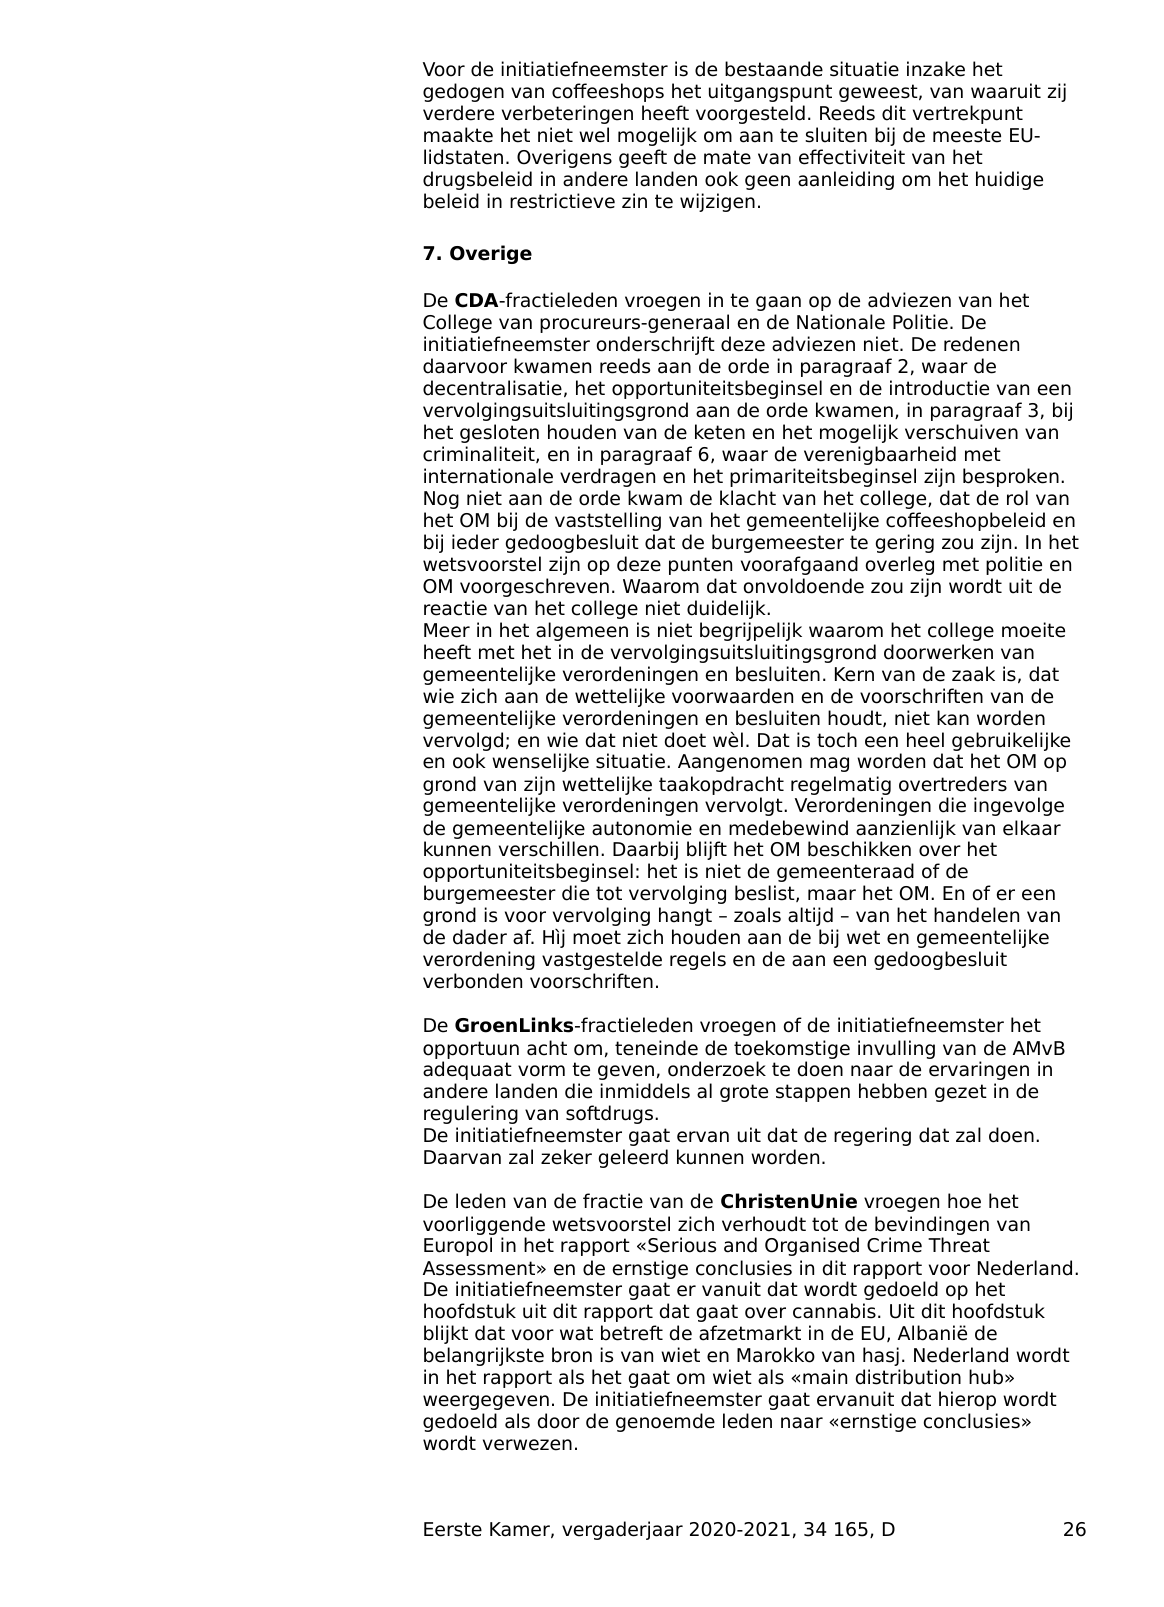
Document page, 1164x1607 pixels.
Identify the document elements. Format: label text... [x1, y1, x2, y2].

text Nog niet aan de orde kwam de klacht van het college, dat de rol van het OM bij de vaststelling van het gemeentelijke coffeeshopbeleid en bij ieder gedoogbesluit dat de burgemeester te gering zou zijn. In het wetsvoorstel zijn op deze punten voorafgaand overleg met politie en OM voorgeschreven. Waarom dat onvoldoende zou zijn wordt uit de reactie van het college niet duidelijk. [422, 488, 1087, 619]
text De leden van de fractie van de ChristenUnie vroegen hoe het voorliggende wetsvoorstel zich verhoudt tot de bevindingen van Europol in het rapport «Serious and Organised Crime Threat Assessment» en de ernstige conclusies in dit rapport voor Nederland. De initiatiefneemster gaat er vanuit dat wordt gedoeld op het hoofdstuk uit dit rapport dat gaat over cannabis. Uit dit hoofdstuk blijkt dat voor wat betreft de afzetmarkt in de EU, Albanië de belangrijkste bron is van wiet en Marokko van hasj. Nederland wordt in het rapport als het gaat om wiet als «main distribution hub» weergegeven. De initiatiefneemster gaat ervanuit dat hierop wordt gedoeld als door de genoemde leden naar «ernstige conclusies» wordt verwezen. [422, 1191, 1087, 1455]
text Meer in het algemeen is niet begrijpelijk waarom het college moeite heeft met het in de vervolgingsuitsluitingsgrond doorwerken van gemeentelijke verordeningen en besluiten. Kern van de zaak is, dat wie zich aan de wettelijke voorwaarden en de voorschriften van de gemeentelijke verordeningen en besluiten houdt, niet kan worden vervolgd; en wie dat niet doet wèl. Dat is toch een heel gebruikelijke en ook wenselijke situatie. Aangenomen mag worden dat het OM op grond van zijn wettelijke taakopdracht regelmatig overtreders van gemeentelijke verordeningen vervolgt. Verordeningen die ingevolge de gemeentelijke autonomie en medebewind aanzienlijk van elkaar kunnen verschillen. Daarbij blijft het OM beschikken over het opportuniteitsbeginsel: het is niet de gemeenteraad of de burgemeester die tot vervolging beslist, maar het OM. En of er een grond is voor vervolging hangt – zoals altijd – van het handelen van de dader af. Hìj moet zich houden aan de bij wet en gemeentelijke verordening vastgestelde regels en de aan een gedoogbesluit verbonden voorschriften. [422, 619, 1087, 993]
subtitle 7. Overige [422, 243, 1087, 265]
text De GroenLinks-fractieleden vroegen of de initiatiefneemster het opportuun acht om, teneinde de toekomstige invulling van de AMvB adequaat vorm te geven, onderzoek te doen naar de ervaringen in andere landen die inmiddels al grote stappen hebben gezet in de regulering van softdrugs. [422, 1015, 1087, 1125]
text De CDA-fractieleden vroegen in te gaan op de adviezen van het College van procureurs-generaal en de Nationale Politie. De initiatiefneemster onderschrijft deze adviezen niet. De redenen daarvoor kwamen reeds aan de orde in paragraaf 2, waar de decentralisatie, het opportuniteitsbeginsel en de introductie van een vervolgingsuitsluitingsgrond aan de orde kwamen, in paragraaf 3, bij het gesloten houden van de keten en het mogelijk verschuiven van criminaliteit, en in paragraaf 6, waar de verenigbaarheid met internationale verdragen en het primariteitsbeginsel zijn besproken. [422, 290, 1087, 488]
text Voor de initiatiefneemster is de bestaande situatie inzake het gedogen van coffeeshops het uitgangspunt geweest, van waaruit zij verdere verbeteringen heeft voorgesteld. Reeds dit vertrekpunt maakte het niet wel mogelijk om aan te sluiten bij de meeste EU-lidstaten. Overigens geeft de mate van effectiviteit van het drugsbeleid in andere landen ook geen aanleiding om het huidige beleid in restrictieve zin te wijzigen. [422, 59, 1087, 213]
text De initiatiefneemster gaat ervan uit dat de regering dat zal doen. Daarvan zal zeker geleerd kunnen worden. [422, 1125, 1087, 1169]
